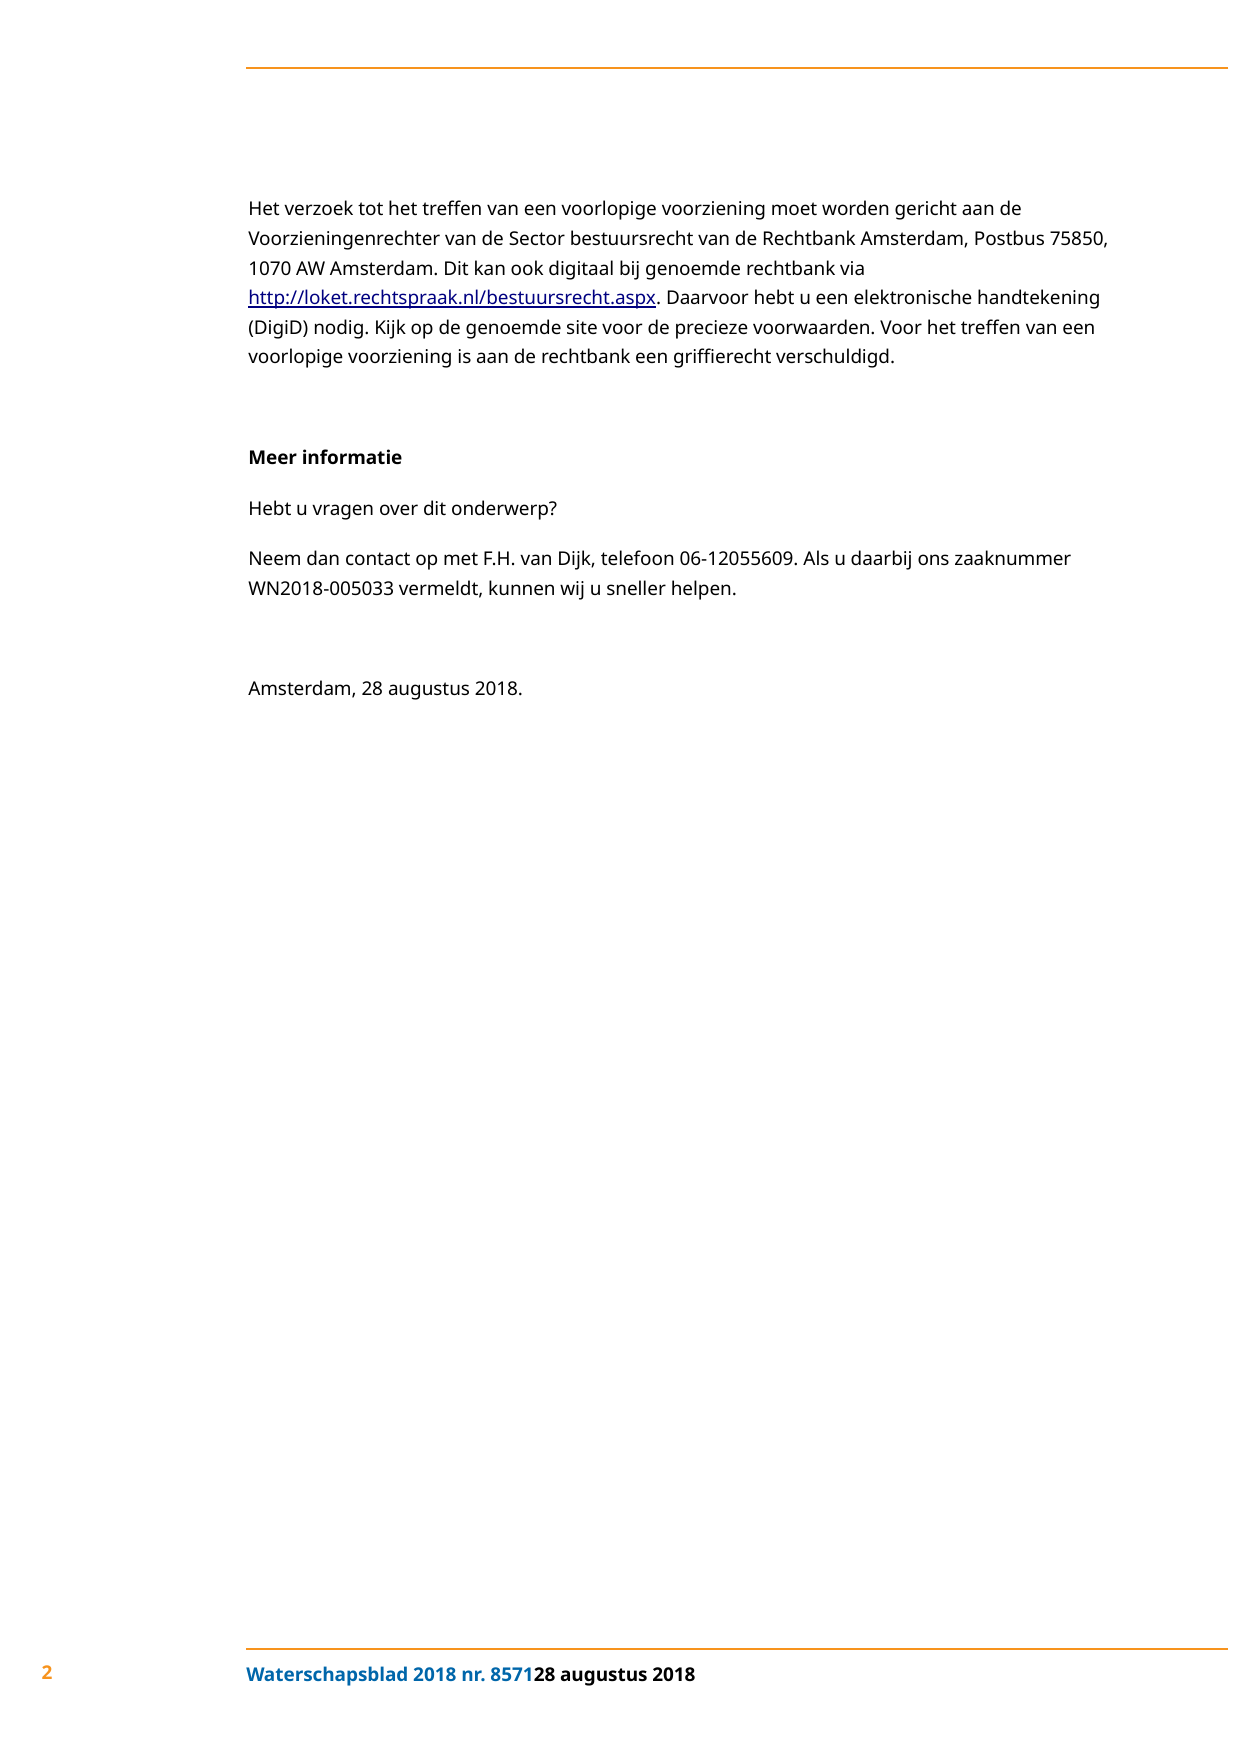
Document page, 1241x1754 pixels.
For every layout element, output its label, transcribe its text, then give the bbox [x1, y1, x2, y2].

picture [41, 47, 231, 172]
text Neem dan contact op met F.H. van Dijk, telefoon 06-12055609. Als u daarbij ons zaaknummer WN2018-005033 vermeldt, kunnen wij u sneller helpen. [248, 545, 1152, 601]
text Het verzoek tot het treffen van een voorlopige voorziening moet worden gericht aan de Voorzieningenrechter van de Sector bestuursrecht van de Rechtbank Amsterdam, Postbus 75850, 1070 AW Amsterdam. Dit kan ook digitaal bij genoemde rechtbank via http://loket.rechtspraak.nl/bestuursrecht.aspx. Daarvoor hebt u een elektronische handtekening (DigiD) nodig. Kijk op de genoemde site voor de precieze voorwaarden. Voor het treffen van een voorlopige voorziening is aan de rechtbank een griffierecht verschuldigd. [248, 196, 1152, 369]
text Meer informatie [248, 444, 1152, 470]
text Hebt u vragen over dit onderwerp? [248, 495, 1152, 521]
text Amsterdam, 28 augustus 2018. [248, 676, 1152, 701]
